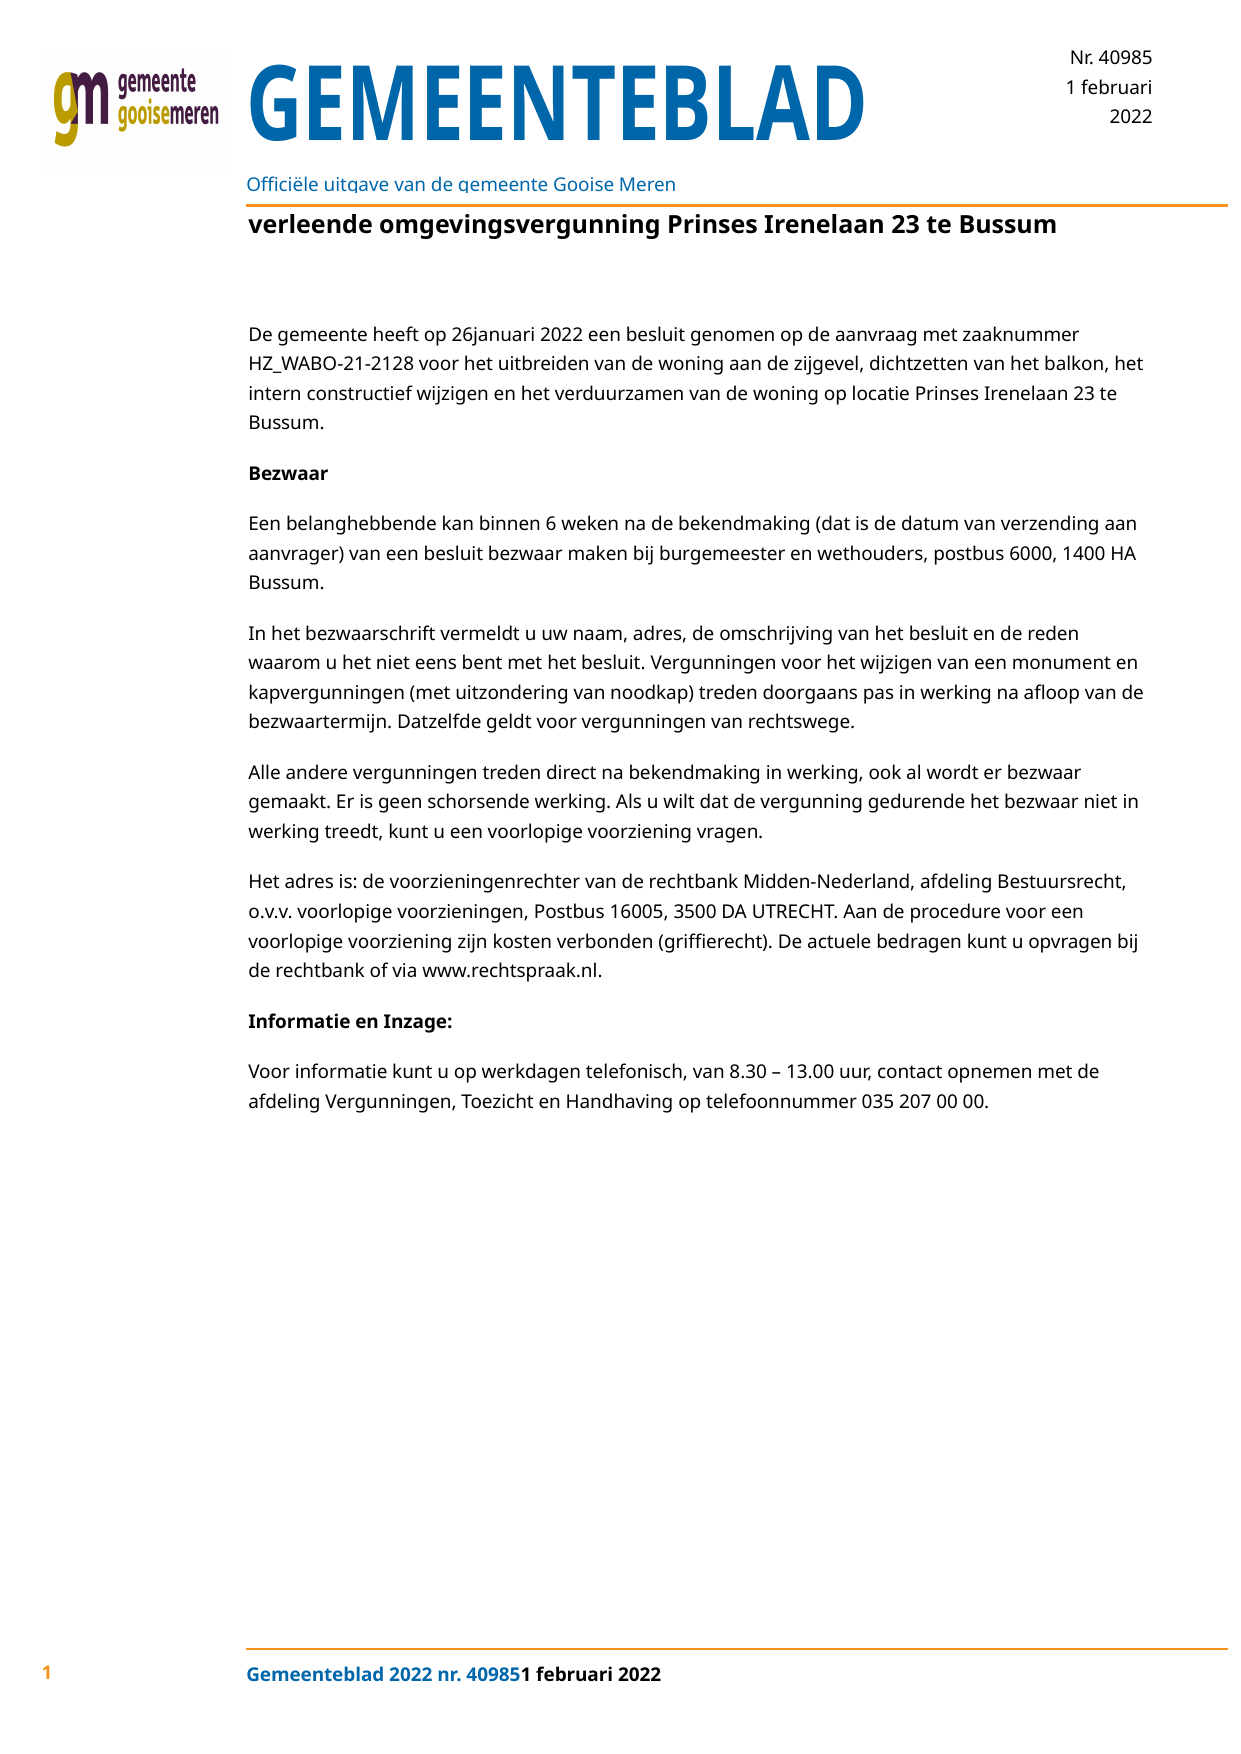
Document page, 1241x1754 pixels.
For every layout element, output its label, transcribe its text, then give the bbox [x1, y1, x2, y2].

text Een belanghebbende kan binnen 6 weken na de bekendmaking (dat is de datum van verzending aan aanvrager) van een besluit bezwaar maken bij burgemeester en wethouders, postbus 6000, 1400 HA Bussum. [248, 510, 1152, 595]
text verleende omgevingsvergunning Prinses Irenelaan 23 te Bussum [248, 207, 1152, 241]
text De gemeente heeft op 26januari 2022 een besluit genomen op de aanvraag met zaaknummer HZ_WABO-21-2128 voor het uitbreiden van de woning aan de zijgevel, dichtzetten van het balkon, het intern constructief wijzigen en het verduurzamen van de woning op locatie Prinses Irenelaan 23 te Bussum. [248, 321, 1152, 435]
text Informatie en Inzage: [248, 1008, 1152, 1033]
picture [41, 47, 231, 172]
text Het adres is: de voorzieningenrechter van de rechtbank Midden-Nederland, afdeling Bestuursrecht, o.v.v. voorlopige voorzieningen, Postbus 16005, 3500 DA UTRECHT. Aan de procedure voor een voorlopige voorziening zijn kosten verbonden (griffierecht). De actuele bedragen kunt u opvragen bij de rechtbank of via www.rechtspraak.nl. [248, 869, 1152, 983]
text In het bezwaarschrift vermeldt u uw naam, adres, de omschrijving van het besluit en de reden waarom u het niet eens bent met het besluit. Vergunningen voor het wijzigen van een monument en kapvergunningen (met uitzondering van noodkap) treden doorgaans pas in werking na afloop van de bezwaartermijn. Datzelfde geldt voor vergunningen van rechtswege. [248, 620, 1152, 734]
text Bezwaar [248, 460, 1152, 486]
text Alle andere vergunningen treden direct na bekendmaking in werking, ook al wordt er bezwaar gemaakt. Er is geen schorsende werking. Als u wilt dat de vergunning gedurende het bezwaar niet in werking treedt, kunt u een voorlopige voorziening vragen. [248, 759, 1152, 844]
text Voor informatie kunt u op werkdagen telefonisch, van 8.30 – 13.00 uur, contact opnemen met de afdeling Vergunningen, Toezicht en Handhaving op telefoonnummer 035 207 00 00. [248, 1058, 1152, 1113]
